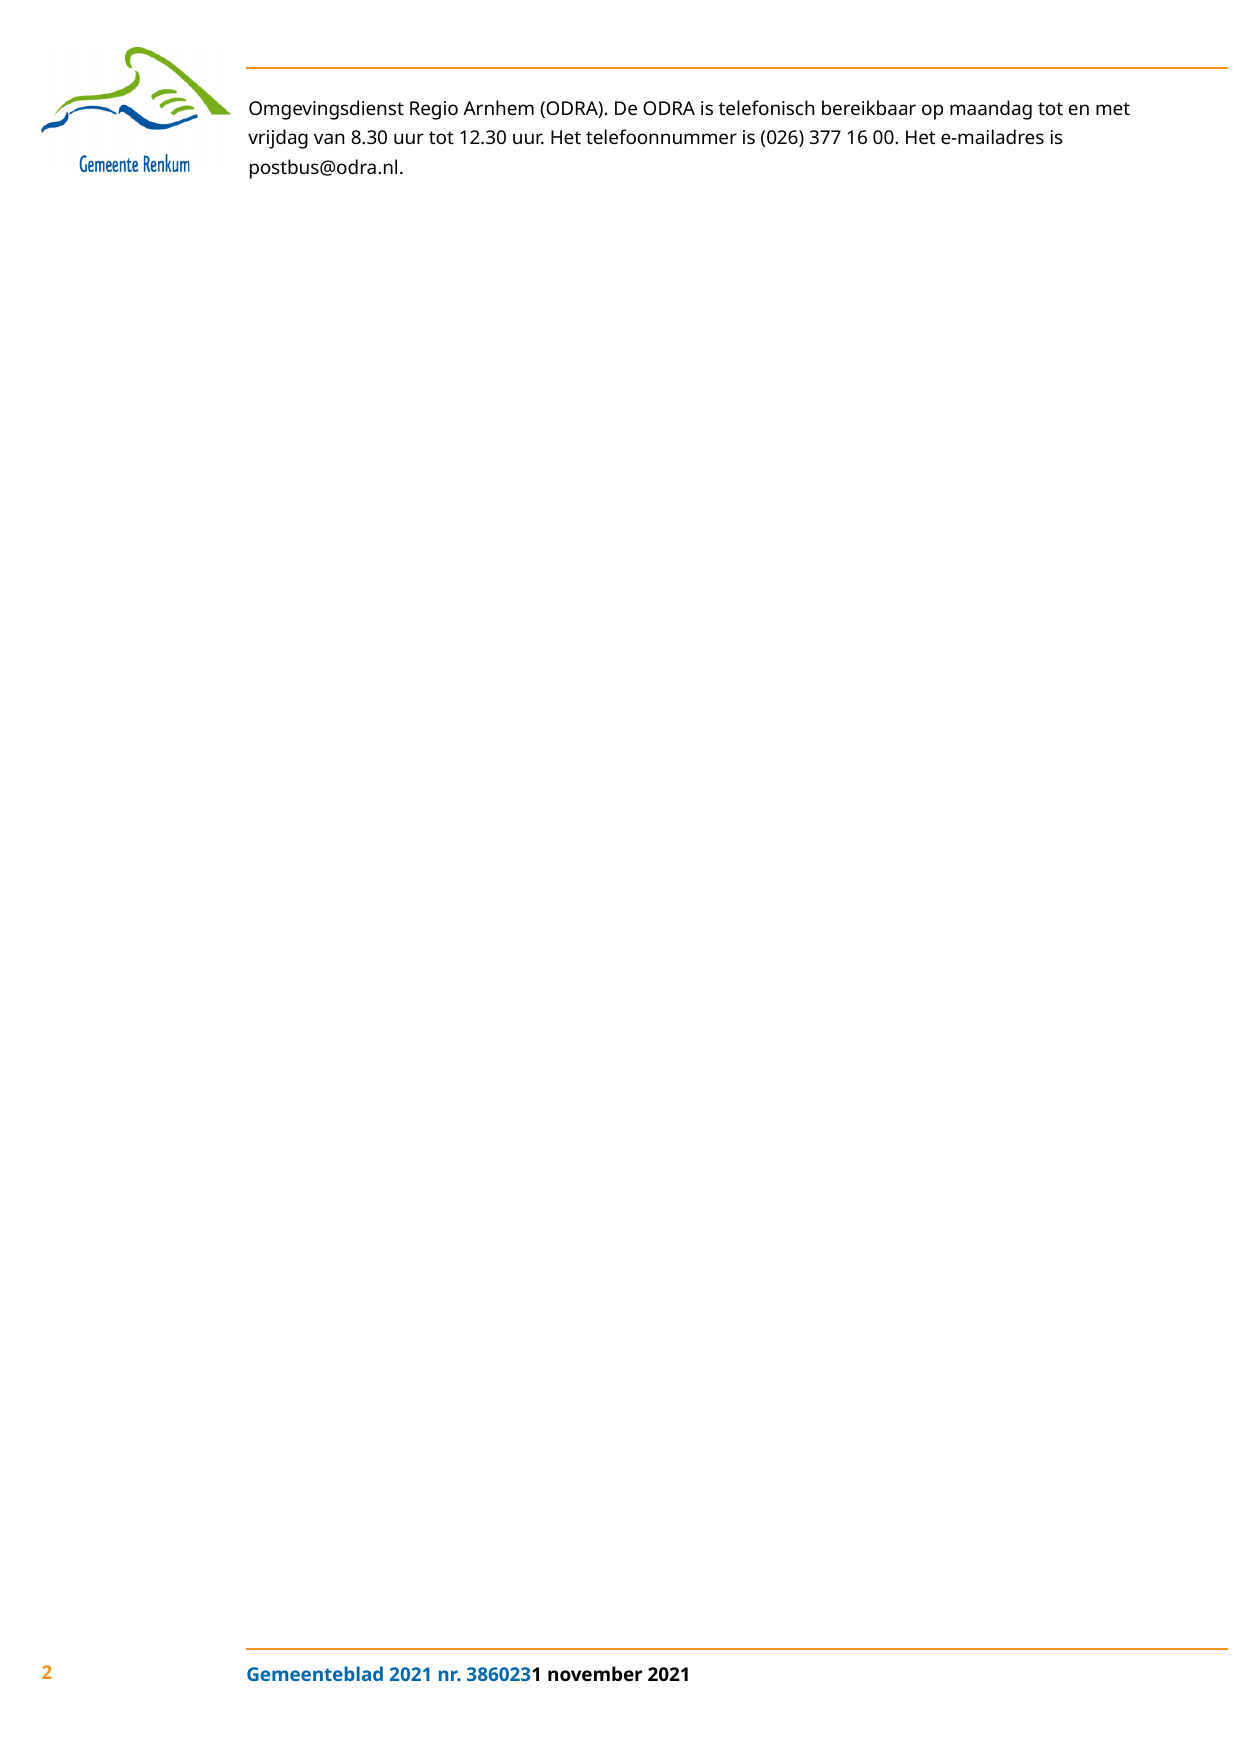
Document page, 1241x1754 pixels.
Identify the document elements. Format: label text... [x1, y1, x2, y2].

text Omgevingsdienst Regio Arnhem (ODRA). De ODRA is telefonisch bereikbaar op maandag tot en met vrijdag van 8.30 uur tot 12.30 uur. Het telefoonnummer is (026) 377 16 00. Het e-mailadres is postbus@odra.nl. [248, 95, 1152, 180]
picture [41, 47, 231, 172]
